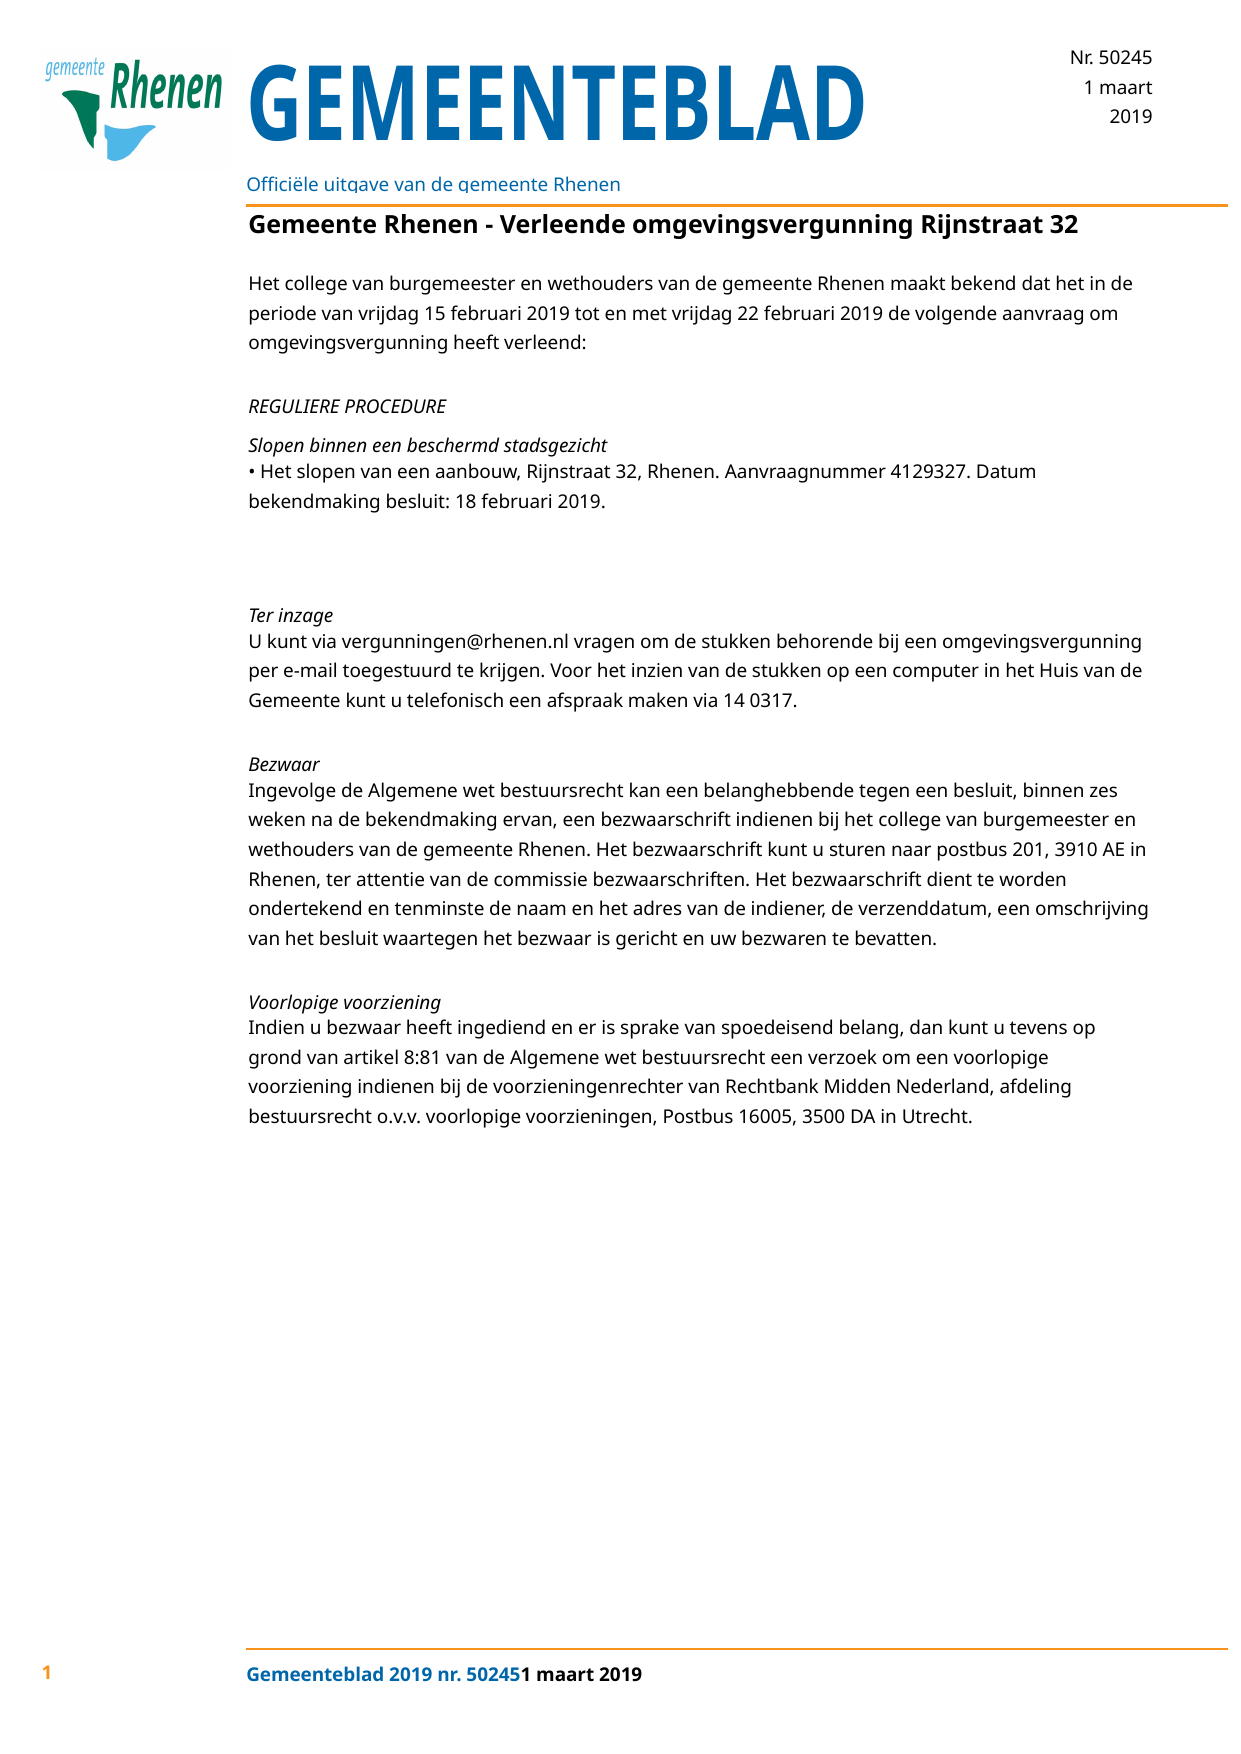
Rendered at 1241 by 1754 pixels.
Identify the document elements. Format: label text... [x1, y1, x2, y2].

text Indien u bezwaar heeft ingediend en er is sprake van spoedeisend belang, dan kunt u tevens op grond van artikel 8:81 van de Algemene wet bestuursrecht een verzoek om een voorlopige voorziening indienen bij de voorzieningenrechter van Rechtbank Midden Nederland, afdeling bestuursrecht o.v.v. voorlopige voorzieningen, Postbus 16005, 3500 DA in Utrecht. [248, 1014, 1152, 1129]
text Bezwaar [248, 751, 1152, 777]
picture [41, 47, 231, 172]
text REGULIERE PROCEDURE [248, 393, 1152, 419]
text Ingevolge de Algemene wet bestuursrecht kan een belanghebbende tegen een besluit, binnen zes weken na de bekendmaking ervan, een bezwaarschrift indienen bij het college van burgemeester en wethouders van de gemeente Rhenen. Het bezwaarschrift kunt u sturen naar postbus 201, 3910 AE in Rhenen, ter attentie van de commissie bezwaarschriften. Het bezwaarschrift dient te worden ondertekend en tenminste de naam en het adres van de indiener, de verzenddatum, een omschrijving van het besluit waartegen het bezwaar is gericht en uw bezwaren te bevatten. [248, 777, 1152, 951]
text Ter inzage [248, 602, 1152, 628]
text Slopen binnen een beschermd stadsgezicht [248, 433, 1152, 458]
text • Het slopen van een aanbouw, Rijnstraat 32, Rhenen. Aanvraagnummer 4129327. Datum bekendmaking besluit: 18 februari 2019. [248, 458, 1152, 514]
text Voorlopige voorziening [248, 989, 1152, 1014]
text Het college van burgemeester en wethouders van de gemeente Rhenen maakt bekend dat het in de periode van vrijdag 15 februari 2019 tot en met vrijdag 22 februari 2019 de volgende aanvraag om omgevingsvergunning heeft verleend: [248, 270, 1152, 355]
text U kunt via vergunningen@rhenen.nl vragen om de stukken behorende bij een omgevingsvergunning per e-mail toegestuurd te krijgen. Voor het inzien van de stukken op een computer in het Huis van de Gemeente kunt u telefonisch een afspraak maken via 14 0317. [248, 628, 1152, 713]
text Gemeente Rhenen - Verleende omgevingsvergunning Rijnstraat 32 [248, 207, 1152, 241]
